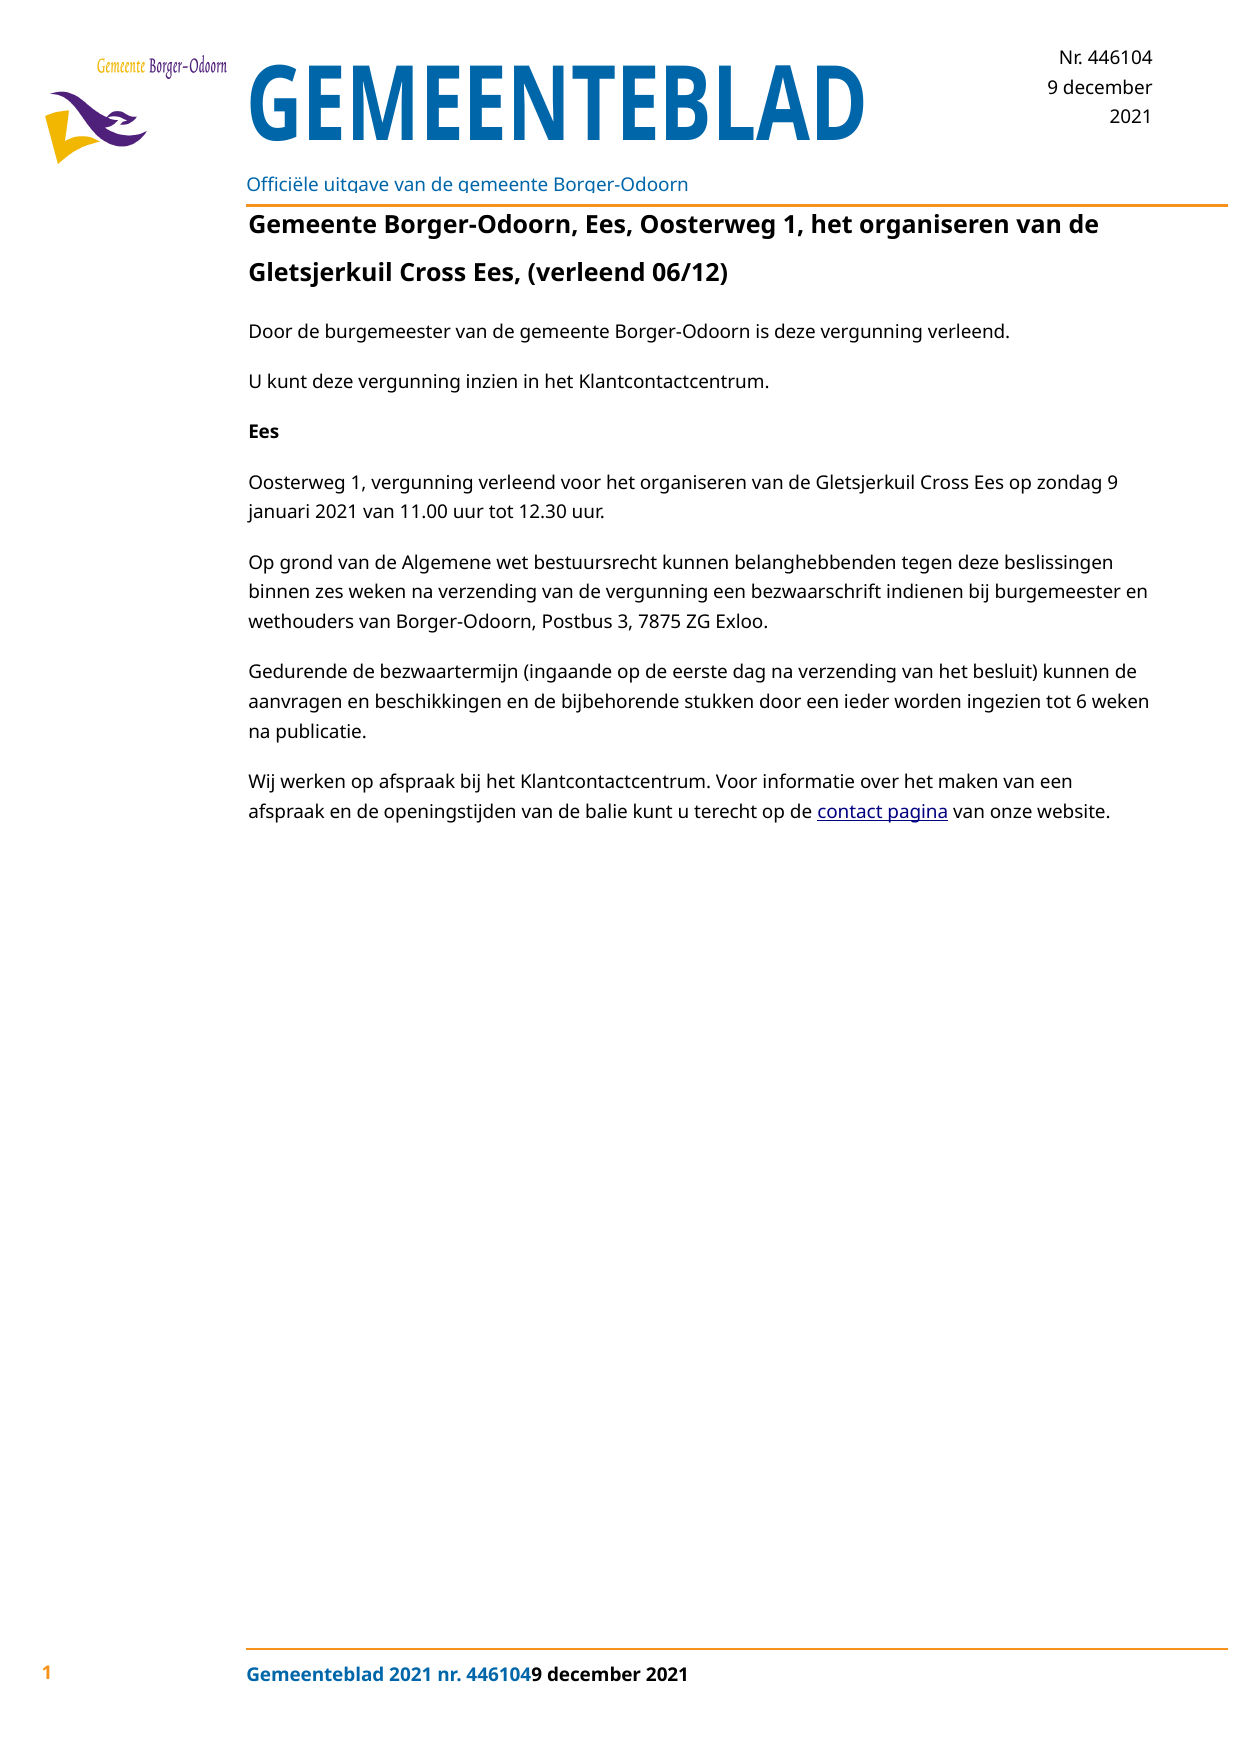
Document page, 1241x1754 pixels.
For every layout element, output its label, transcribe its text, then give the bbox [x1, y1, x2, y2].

text Oosterweg 1, vergunning verleend voor het organiseren van de Gletsjerkuil Cross Ees op zondag 9 januari 2021 van 11.00 uur tot 12.30 uur. [248, 469, 1152, 524]
text Door de burgemeester van de gemeente Borger-Odoorn is deze vergunning verleend. [248, 318, 1152, 344]
text Ees [248, 419, 1152, 444]
text Gedurende de bezwaartermijn (ingaande op de eerste dag na verzending van het besluit) kunnen de aanvragen en beschikkingen en de bijbehorende stukken door een ieder worden ingezien tot 6 weken na publicatie. [248, 659, 1152, 744]
picture [41, 47, 231, 172]
text Wij werken op afspraak bij het Klantcontactcentrum. Voor informatie over het maken van een afspraak en de openingstijden van de balie kunt u terecht op de contact pagina van onze website. [248, 768, 1152, 824]
text Op grond van de Algemene wet bestuursrecht kunnen belanghebbenden tegen deze beslissingen binnen zes weken na verzending van de vergunning een bezwaarschrift indienen bij burgemeester en wethouders van Borger-Odoorn, Postbus 3, 7875 ZG Exloo. [248, 549, 1152, 634]
text Gemeente Borger-Odoorn, Ees, Oosterweg 1, het organiseren van de Gletsjerkuil Cross Ees, (verleend 06/12) [248, 207, 1152, 288]
text U kunt deze vergunning inzien in het Klantcontactcentrum. [248, 368, 1152, 394]
